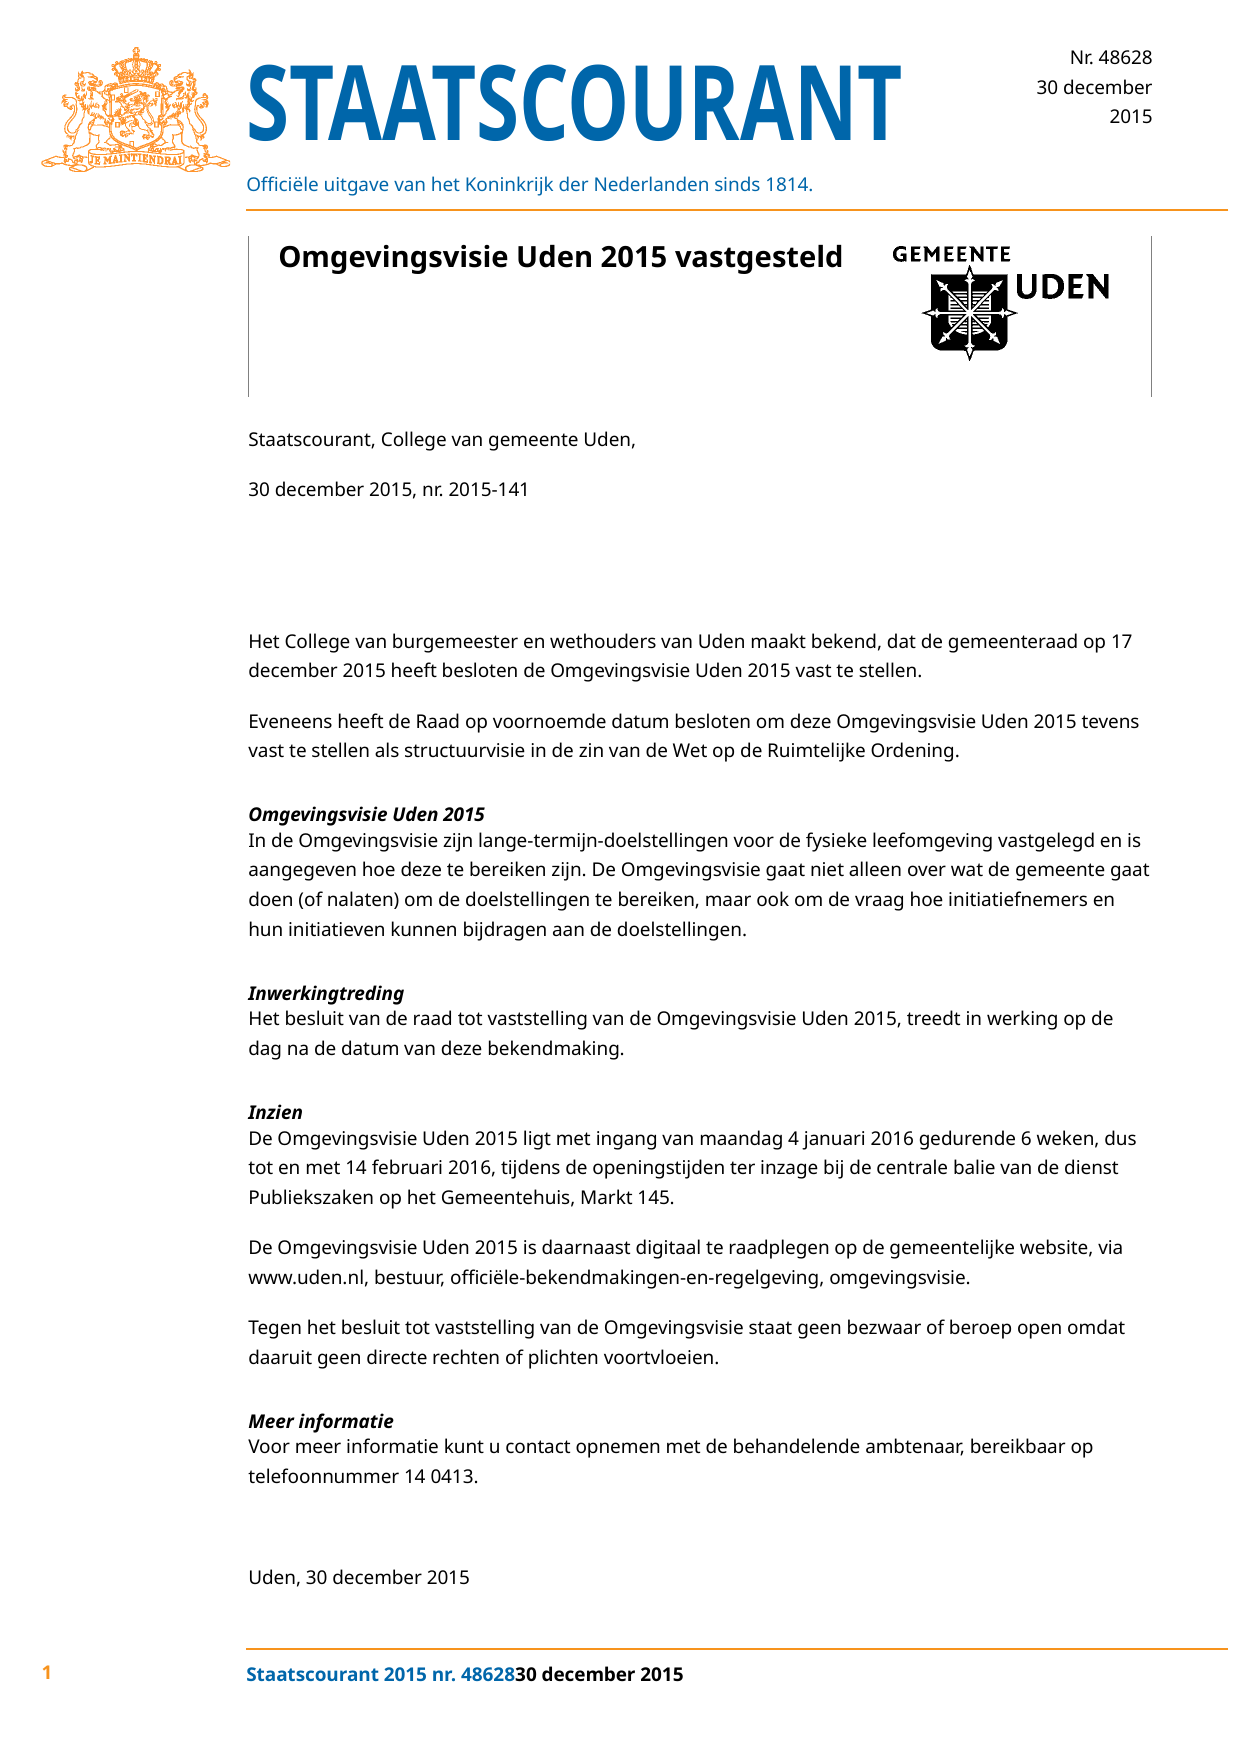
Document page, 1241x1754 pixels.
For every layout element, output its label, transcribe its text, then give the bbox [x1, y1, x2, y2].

text De Omgevingsvisie Uden 2015 is daarnaast digitaal te raadplegen op de gemeentelijke website, via www.uden.nl, bestuur, officiële-bekendmakingen-en-regelgeving, omgevingsvisie. [248, 1234, 1152, 1290]
text In de Omgevingsvisie zijn lange-termijn-doelstellingen voor de fysieke leefomgeving vastgelegd en is aangegeven hoe deze te bereiken zijn. De Omgevingsvisie gaat niet alleen over wat de gemeente gaat doen (of nalaten) om de doelstellingen te bereiken, maar ook om de vraag hoe initiatiefnemers en hun initiatieven kunnen bijdragen aan de doelstellingen. [248, 827, 1152, 942]
text Meer informatie [248, 1408, 1152, 1434]
text Het College van burgemeester en wethouders van Uden maakt bekend, dat de gemeenteraad op 17 december 2015 heeft besloten de Omgevingsvisie Uden 2015 vast te stellen. [248, 628, 1152, 683]
text Voor meer informatie kunt u contact opnemen met de behandelende ambtenaar, bereikbaar op telefoonnummer 14 0413. [248, 1434, 1152, 1489]
text Inwerkingtreding [248, 980, 1152, 1006]
table_header Omgevingsvisie Uden 2015 vastgesteld [249, 236, 850, 397]
text Eveneens heeft de Raad op voornoemde datum besloten om deze Omgevingsvisie Uden 2015 tevens vast te stellen als structuurvisie in de zin van de Wet op de Ruimtelijke Ordening. [248, 708, 1152, 763]
text Tegen het besluit tot vaststelling van de Omgevingsvisie staat geen bezwaar of beroep open omdat daaruit geen directe rechten of plichten voortvloeien. [248, 1314, 1152, 1370]
text 30 december 2015, nr. 2015-141 [248, 477, 1152, 502]
text Staatscourant, College van gemeente Uden, [248, 426, 1152, 452]
text Inzien [248, 1099, 1152, 1125]
text De Omgevingsvisie Uden 2015 ligt met ingang van maandag 4 januari 2016 gedurende 6 weken, dus tot en met 14 februari 2016, tijdens de openingstijden ter inzage bij de centrale balie van de dienst Publiekszaken op het Gemeentehuis, Markt 145. [248, 1125, 1152, 1210]
text Uden, 30 december 2015 [248, 1564, 1152, 1590]
picture [41, 47, 231, 172]
picture [882, 236, 1119, 371]
text Omgevingsvisie Uden 2015 [248, 801, 1152, 827]
table_header [850, 236, 1151, 397]
text Het besluit van de raad tot vaststelling van de Omgevingsvisie Uden 2015, treedt in werking op de dag na de datum van deze bekendmaking. [248, 1006, 1152, 1061]
